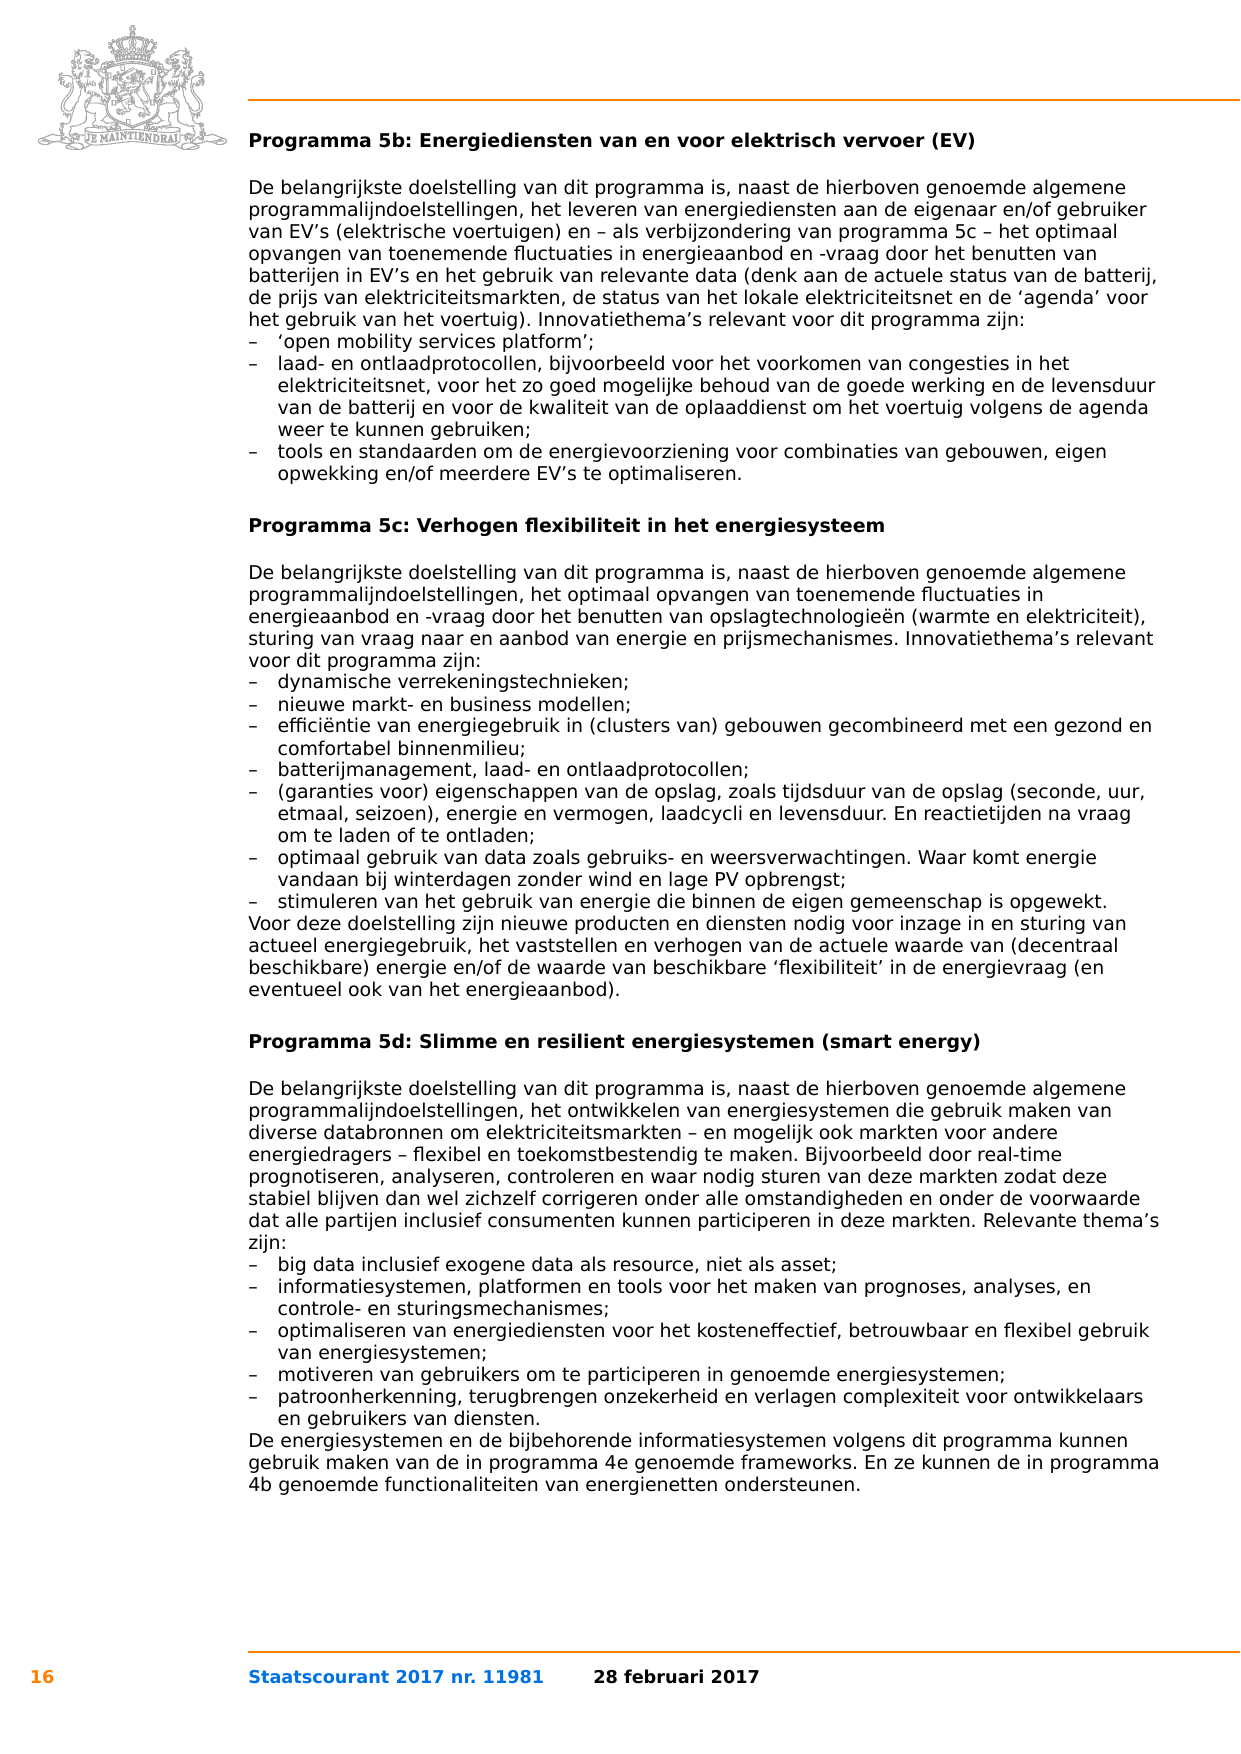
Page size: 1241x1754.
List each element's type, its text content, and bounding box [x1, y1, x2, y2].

text De energiesystemen en de bijbehorende informatiesystemen volgens dit programma kunnen gebruik maken van de in programma 4e genoemde frameworks. En ze kunnen de in programma 4b genoemde functionaliteiten van energienetten ondersteunen. [248, 1430, 1163, 1496]
text De belangrijkste doelstelling van dit programma is, naast de hierboven genoemde algemene programmalijndoelstellingen, het leveren van energiediensten aan de eigenaar en/of gebruiker van EV’s (elektrische voertuigen) en – als verbijzondering van programma 5c – het optimaal opvangen van toenemende fluctuaties in energieaanbod en -vraag door het benutten van batterijen in EV’s en het gebruik van relevante data (denk aan de actuele status van de batterij, de prijs van elektriciteitsmarkten, de status van het lokale elektriciteitsnet en de ‘agenda’ voor het gebruik van het voertuig). Innovatiethema’s relevant voor dit programma zijn: [248, 177, 1163, 331]
picture [38, 25, 227, 150]
text – patroonherkenning, terugbrengen onzekerheid en verlagen complexiteit voor ontwikkelaars en gebruikers van diensten. [248, 1386, 1163, 1430]
text – ‘open mobility services platform’; [248, 331, 1163, 353]
text – informatiesystemen, platformen en tools voor het maken van prognoses, analyses, en controle- en sturingsmechanismes; [248, 1276, 1163, 1320]
text – dynamische verrekeningstechnieken; [248, 671, 1163, 693]
subtitle Programma 5b: Energiediensten van en voor elektrisch vervoer (EV) [248, 130, 1163, 152]
text – nieuwe markt- en business modellen; [248, 693, 1163, 715]
text De belangrijkste doelstelling van dit programma is, naast de hierboven genoemde algemene programmalijndoelstellingen, het ontwikkelen van energiesystemen die gebruik maken van diverse databronnen om elektriciteitsmarkten – en mogelijk ook markten voor andere energiedragers – flexibel en toekomstbestendig te maken. Bijvoorbeeld door real-time prognotiseren, analyseren, controleren en waar nodig sturen van deze markten zodat deze stabiel blijven dan wel zichzelf corrigeren onder alle omstandigheden en onder de voorwaarde dat alle partijen inclusief consumenten kunnen participeren in deze markten. Relevante thema’s zijn: [248, 1078, 1163, 1254]
subtitle Programma 5d: Slimme en resilient energiesystemen (smart energy) [248, 1031, 1163, 1053]
text – (garanties voor) eigenschappen van de opslag, zoals tijdsduur van de opslag (seconde, uur, etmaal, seizoen), energie en vermogen, laadcycli en levensduur. En reactietijden na vraag om te laden of te ontladen; [248, 781, 1163, 847]
text De belangrijkste doelstelling van dit programma is, naast de hierboven genoemde algemene programmalijndoelstellingen, het optimaal opvangen van toenemende fluctuaties in energieaanbod en -vraag door het benutten van opslagtechnologieën (warmte en elektriciteit), sturing van vraag naar en aanbod van energie en prijsmechanismes. Innovatiethema’s relevant voor dit programma zijn: [248, 562, 1163, 671]
subtitle Programma 5c: Verhogen flexibiliteit in het energiesysteem [248, 514, 1163, 537]
text – efficiëntie van energiegebruik in (clusters van) gebouwen gecombineerd met een gezond en comfortabel binnenmilieu; [248, 715, 1163, 759]
text – stimuleren van het gebruik van energie die binnen de eigen gemeenschap is opgewekt. [248, 891, 1163, 913]
text – motiveren van gebruikers om te participeren in genoemde energiesystemen; [248, 1364, 1163, 1386]
text Voor deze doelstelling zijn nieuwe producten en diensten nodig voor inzage in en sturing van actueel energiegebruik, het vaststellen en verhogen van de actuele waarde van (decentraal beschikbare) energie en/of de waarde van beschikbare ‘flexibiliteit’ in de energievraag (en eventueel ook van het energieaanbod). [248, 913, 1163, 1001]
text – optimaal gebruik van data zoals gebruiks- en weersverwachtingen. Waar komt energie vandaan bij winterdagen zonder wind en lage PV opbrengst; [248, 847, 1163, 891]
text – big data inclusief exogene data als resource, niet als asset; [248, 1254, 1163, 1276]
text – batterijmanagement, laad- en ontlaadprotocollen; [248, 759, 1163, 781]
text – tools en standaarden om de energievoorziening voor combinaties van gebouwen, eigen opwekking en/of meerdere EV’s te optimaliseren. [248, 441, 1163, 484]
text – optimaliseren van energiediensten voor het kosteneffectief, betrouwbaar en flexibel gebruik van energiesystemen; [248, 1320, 1163, 1364]
text – laad- en ontlaadprotocollen, bijvoorbeeld voor het voorkomen van congesties in het elektriciteitsnet, voor het zo goed mogelijke behoud van de goede werking en de levensduur van de batterij en voor de kwaliteit van de oplaaddienst om het voertuig volgens de agenda weer te kunnen gebruiken; [248, 353, 1163, 441]
